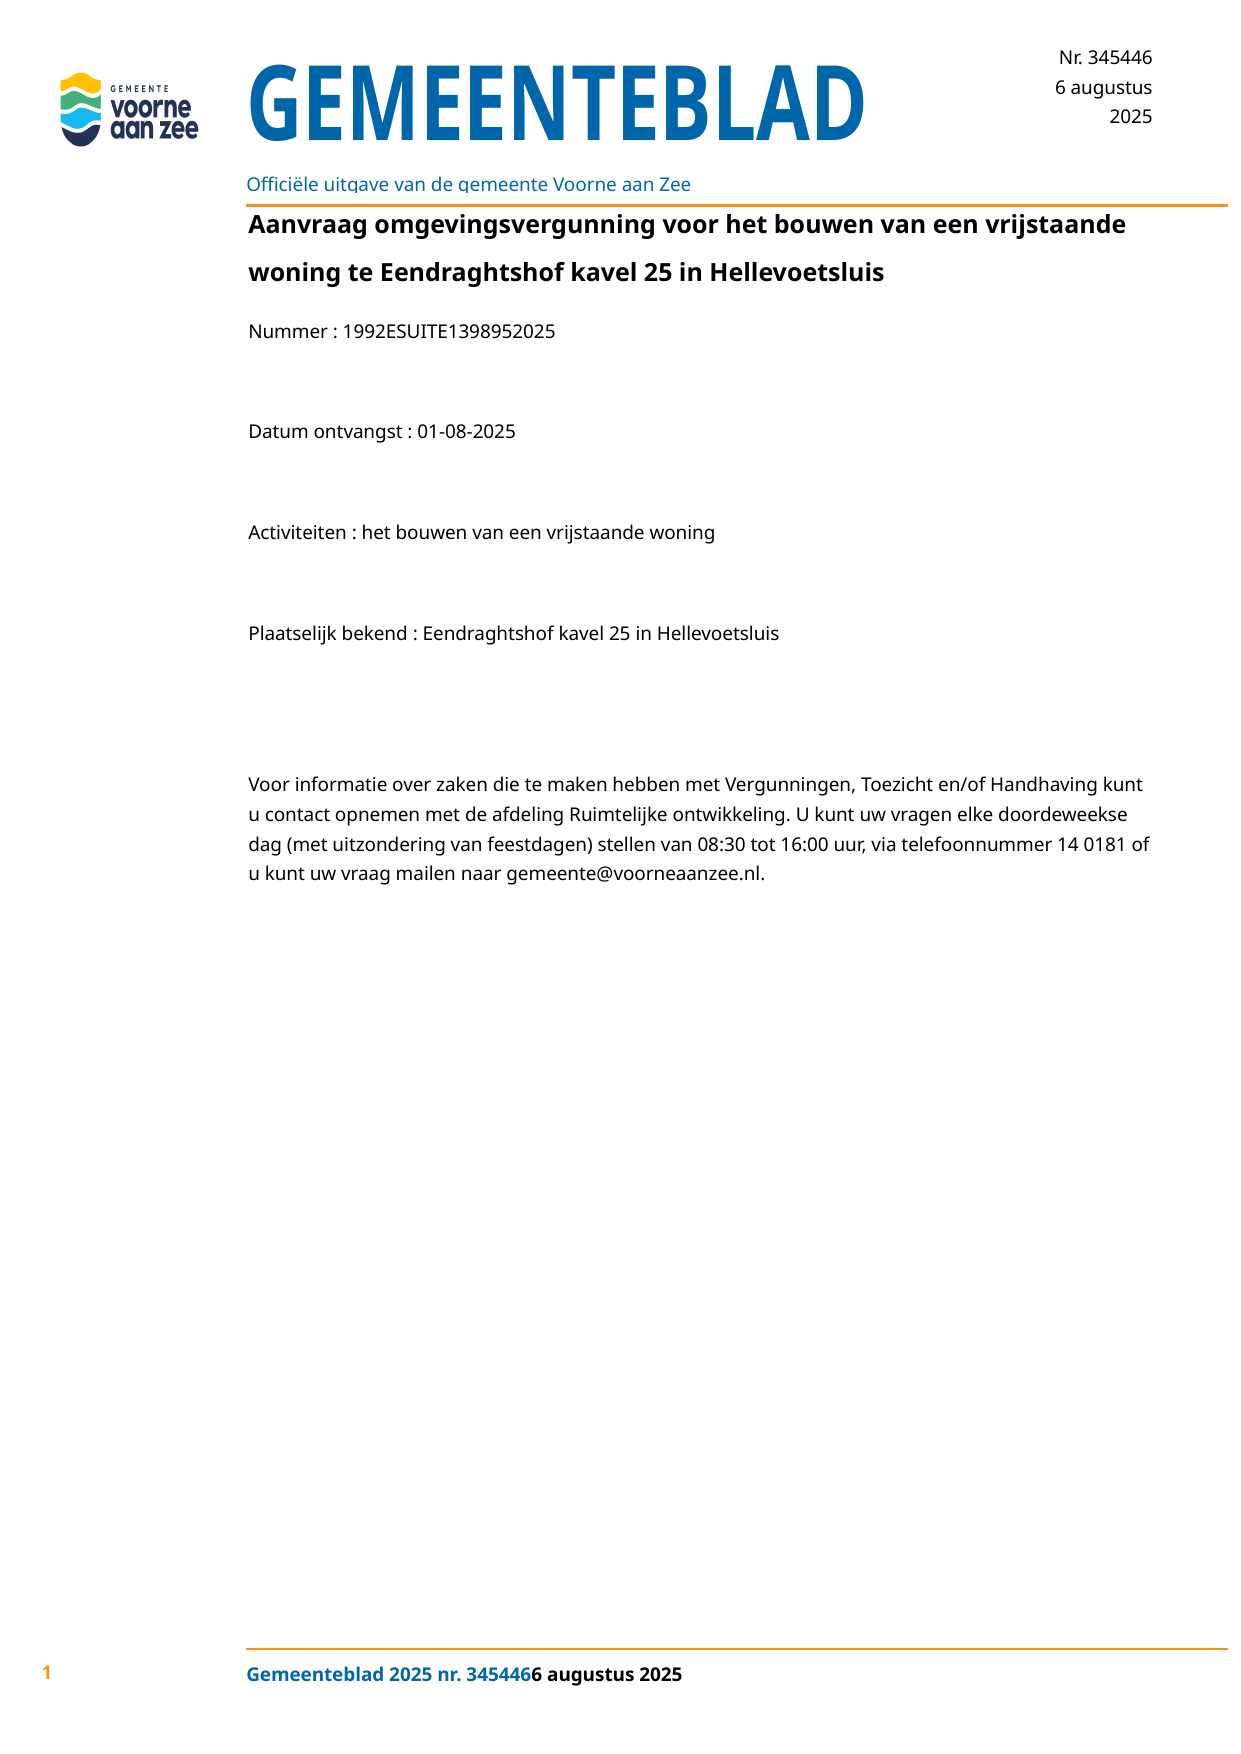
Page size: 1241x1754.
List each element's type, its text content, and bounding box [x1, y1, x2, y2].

text Plaatselijk bekend : Eendraghtshof kavel 25 in Hellevoetsluis [248, 620, 1152, 646]
text Voor informatie over zaken die te maken hebben met Vergunningen, Toezicht en/of Handhaving kunt u contact opnemen met de afdeling Ruimtelijke ontwikkeling. U kunt uw vragen elke doordeweekse dag (met uitzondering van feestdagen) stellen van 08:30 tot 16:00 uur, via telefoonnummer 14 0181 of u kunt uw vraag mailen naar gemeente@voorneaanzee.nl. [248, 772, 1152, 886]
text Activiteiten : het bouwen van een vrijstaande woning [248, 519, 1152, 545]
text Nummer : 1992ESUITE1398952025 [248, 318, 1152, 344]
picture [41, 47, 231, 172]
text Aanvraag omgevingsvergunning voor het bouwen van een vrijstaande woning te Eendraghtshof kavel 25 in Hellevoetsluis [248, 207, 1152, 288]
text Datum ontvangst : 01-08-2025 [248, 419, 1152, 444]
